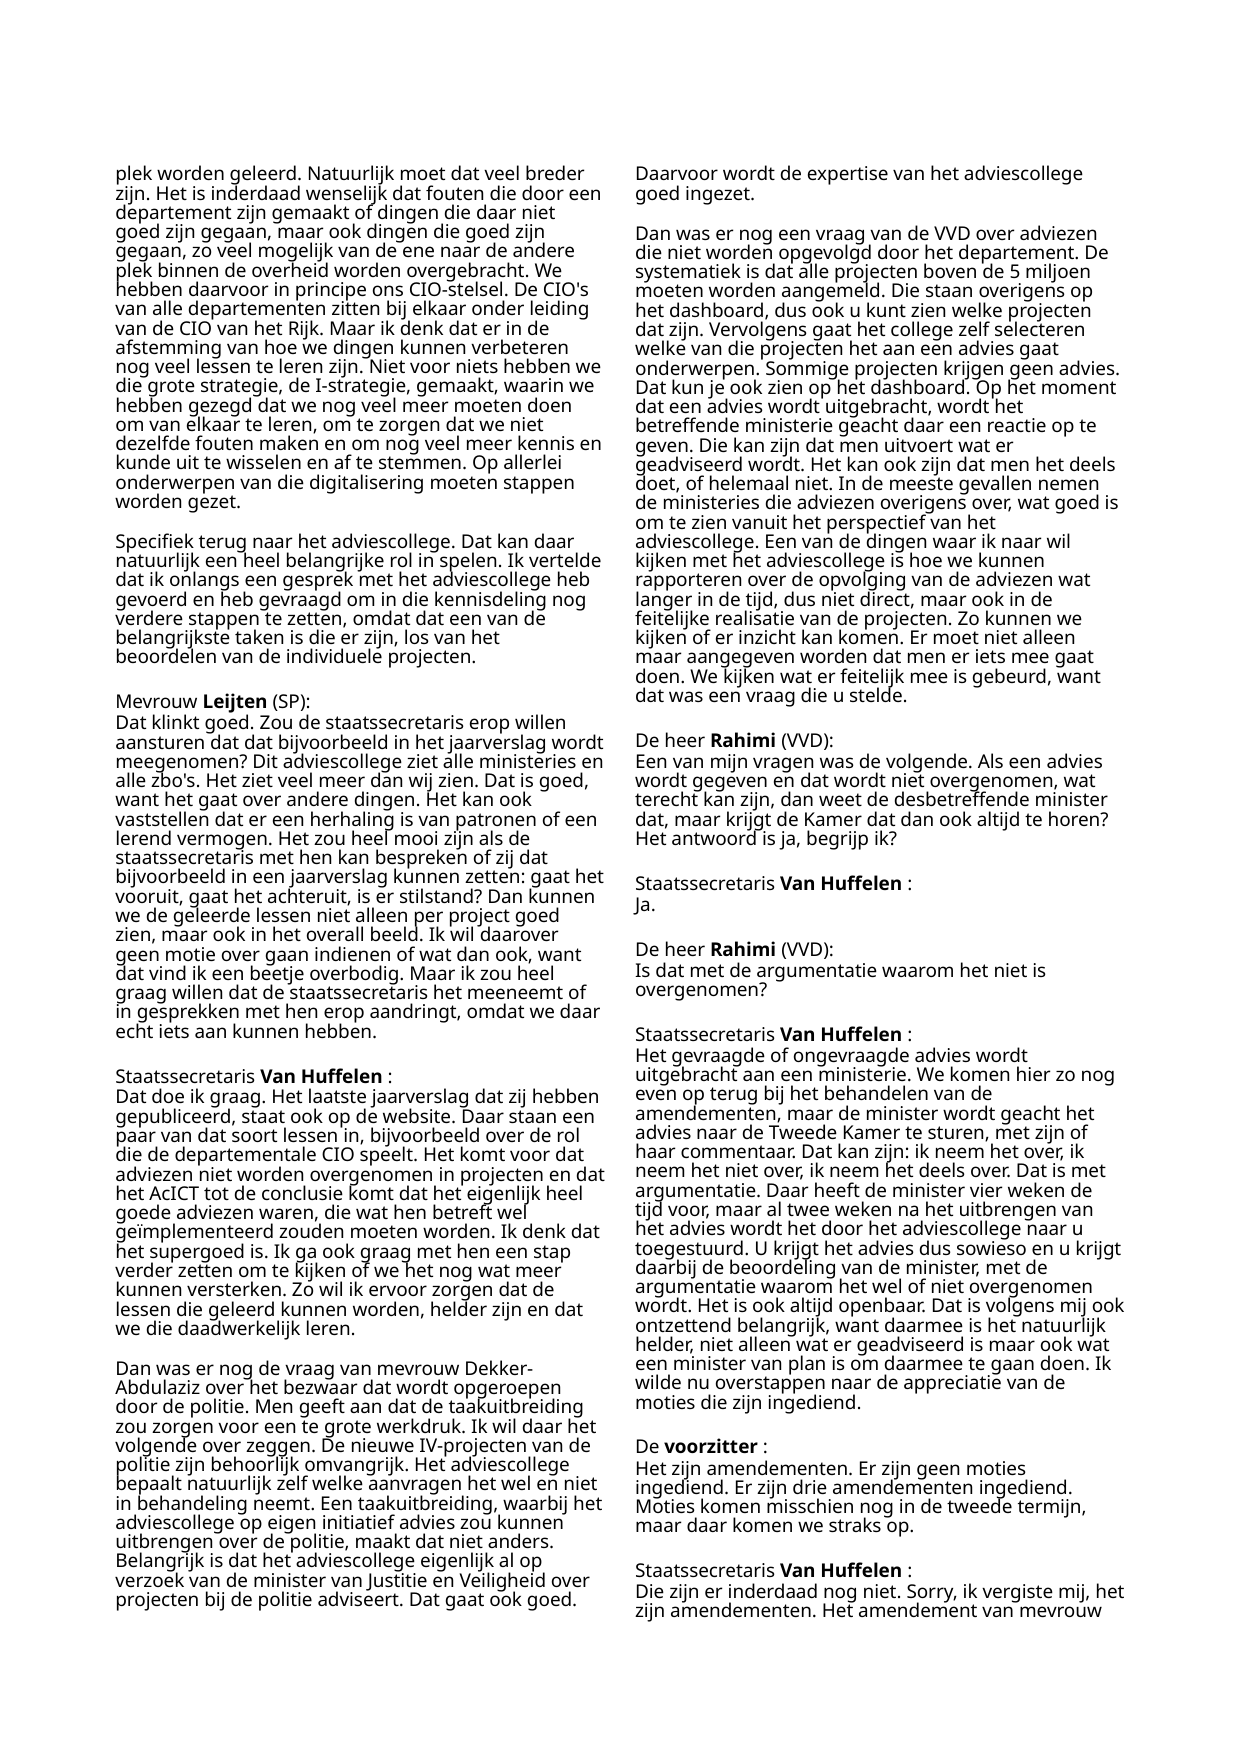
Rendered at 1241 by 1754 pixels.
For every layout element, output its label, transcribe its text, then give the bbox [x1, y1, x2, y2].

text Ja. [635, 896, 1125, 915]
text Staatssecretaris Van Huffelen : [635, 1557, 1125, 1583]
text Staatssecretaris Van Huffelen : [635, 1021, 1125, 1047]
text De heer Rahimi (VVD): [635, 936, 1125, 962]
text Staatssecretaris Van Huffelen : [635, 870, 1125, 896]
text Het zijn amendementen. Er zijn geen moties ingediend. Er zijn drie amendementen ingediend. Moties komen misschien nog in de tweede termijn, maar daar komen we straks op. [635, 1459, 1125, 1537]
text Dan was er nog de vraag van mevrouw Dekker-Abdulaziz over het bezwaar dat wordt opgeroepen door de politie. Men geeft aan dat de taakuitbreiding zou zorgen voor een te grote werkdruk. Ik wil daar het volgende over zeggen. De nieuwe IV-projecten van de politie zijn behoorlijk omvangrijk. Het adviescollege bepaalt natuurlijk zelf welke aanvragen het wel en niet in behandeling neemt. Een taakuitbreiding, waarbij het adviescollege op eigen initiatief advies zou kunnen uitbrengen over de politie, maakt dat niet anders. Belangrijk is dat het adviescollege eigenlijk al op verzoek van de minister van Justitie en Veiligheid over projecten bij de politie adviseert. Dat gaat ook goed. [115, 1360, 605, 1610]
text Staatssecretaris Van Huffelen : [115, 1063, 605, 1088]
text De voorzitter : [635, 1434, 1125, 1459]
text plek worden geleerd. Natuurlijk moet dat veel breder zijn. Het is inderdaad wenselijk dat fouten die door een departement zijn gemaakt of dingen die daar niet goed zijn gegaan, maar ook dingen die goed zijn gegaan, zo veel mogelijk van de ene naar de andere plek binnen de overheid worden overgebracht. We hebben daarvoor in principe ons CIO-stelsel. De CIO's van alle departementen zitten bij elkaar onder leiding van de CIO van het Rijk. Maar ik denk dat er in de afstemming van hoe we dingen kunnen verbeteren nog veel lessen te leren zijn. Niet voor niets hebben we die grote strategie, de I-strategie, gemaakt, waarin we hebben gezegd dat we nog veel meer moeten doen om van elkaar te leren, om te zorgen dat we niet dezelfde fouten maken en om nog veel meer kennis en kunde uit te wisselen en af te stemmen. Op allerlei onderwerpen van die digitalisering moeten stappen worden gezet. [115, 165, 605, 512]
text De heer Rahimi (VVD): [635, 727, 1125, 753]
text Die zijn er inderdaad nog niet. Sorry, ik vergiste mij, het zijn amendementen. Het amendement van mevrouw [635, 1583, 1125, 1622]
text Dat doe ik graag. Het laatste jaarverslag dat zij hebben gepubliceerd, staat ook op de website. Daar staan een paar van dat soort lessen in, bijvoorbeeld over de rol die de departementale CIO speelt. Het komt voor dat adviezen niet worden overgenomen in projecten en dat het AcICT tot de conclusie komt dat het eigenlijk heel goede adviezen waren, die wat hen betreft wel geïmplementeerd zouden moeten worden. Ik denk dat het supergoed is. Ik ga ook graag met hen een stap verder zetten om te kijken of we het nog wat meer kunnen versterken. Zo wil ik ervoor zorgen dat de lessen die geleerd kunnen worden, helder zijn en dat we die daadwerkelijk leren. [115, 1088, 605, 1339]
text Het gevraagde of ongevraagde advies wordt uitgebracht aan een ministerie. We komen hier zo nog even op terug bij het behandelen van de amendementen, maar de minister wordt geacht het advies naar de Tweede Kamer te sturen, met zijn of haar commentaar. Dat kan zijn: ik neem het over, ik neem het niet over, ik neem het deels over. Dat is met argumentatie. Daar heeft de minister vier weken de tijd voor, maar al twee weken na het uitbrengen van het advies wordt het door het adviescollege naar u toegestuurd. U krijgt het advies dus sowieso en u krijgt daarbij de beoordeling van de minister, met de argumentatie waarom het wel of niet overgenomen wordt. Het is ook altijd openbaar. Dat is volgens mij ook ontzettend belangrijk, want daarmee is het natuurlijk helder, niet alleen wat er geadviseerd is maar ook wat een minister van plan is om daarmee te gaan doen. Ik wilde nu overstappen naar de appreciatie van de moties die zijn ingediend. [635, 1047, 1125, 1413]
text Mevrouw Leijten (SP): [115, 689, 605, 714]
text Daarvoor wordt de expertise van het adviescollege goed ingezet. [635, 165, 1125, 204]
text Is dat met de argumentatie waarom het niet is overgenomen? [635, 962, 1125, 1000]
text Dat klinkt goed. Zou de staatssecretaris erop willen aansturen dat dat bijvoorbeeld in het jaarverslag wordt meegenomen? Dit adviescollege ziet alle ministeries en alle zbo's. Het ziet veel meer dan wij zien. Dat is goed, want het gaat over andere dingen. Het kan ook vaststellen dat er een herhaling is van patronen of een lerend vermogen. Het zou heel mooi zijn als de staatssecretaris met hen kan bespreken of zij dat bijvoorbeeld in een jaarverslag kunnen zetten: gaat het vooruit, gaat het achteruit, is er stilstand? Dan kunnen we de geleerde lessen niet alleen per project goed zien, maar ook in het overall beeld. Ik wil daarover geen motie over gaan indienen of wat dan ook, want dat vind ik een beetje overbodig. Maar ik zou heel graag willen dat de staatssecretaris het meeneemt of in gesprekken met hen erop aandringt, omdat we daar echt iets aan kunnen hebben. [115, 714, 605, 1042]
text Een van mijn vragen was de volgende. Als een advies wordt gegeven en dat wordt niet overgenomen, wat terecht kan zijn, dan weet de desbetreffende minister dat, maar krijgt de Kamer dat dan ook altijd te horen? Het antwoord is ja, begrijp ik? [635, 753, 1125, 849]
text Dan was er nog een vraag van de VVD over adviezen die niet worden opgevolgd door het departement. De systematiek is dat alle projecten boven de 5 miljoen moeten worden aangemeld. Die staan overigens op het dashboard, dus ook u kunt zien welke projecten dat zijn. Vervolgens gaat het college zelf selecteren welke van die projecten het aan een advies gaat onderwerpen. Sommige projecten krijgen geen advies. Dat kun je ook zien op het dashboard. Op het moment dat een advies wordt uitgebracht, wordt het betreffende ministerie geacht daar een reactie op te geven. Die kan zijn dat men uitvoert wat er geadviseerd wordt. Het kan ook zijn dat men het deels doet, of helemaal niet. In de meeste gevallen nemen de ministeries die adviezen overigens over, wat goed is om te zien vanuit het perspectief van het adviescollege. Een van de dingen waar ik naar wil kijken met het adviescollege is hoe we kunnen rapporteren over de opvolging van de adviezen wat langer in de tijd, dus niet direct, maar ook in de feitelijke realisatie van de projecten. Zo kunnen we kijken of er inzicht kan komen. Er moet niet alleen maar aangegeven worden dat men er iets mee gaat doen. We kijken wat er feitelijk mee is gebeurd, want dat was een vraag die u stelde. [635, 224, 1125, 706]
text Specifiek terug naar het adviescollege. Dat kan daar natuurlijk een heel belangrijke rol in spelen. Ik vertelde dat ik onlangs een gesprek met het adviescollege heb gevoerd en heb gevraagd om in die kennisdeling nog verdere stappen te zetten, omdat dat een van de belangrijkste taken is die er zijn, los van het beoordelen van de individuele projecten. [115, 533, 605, 668]
